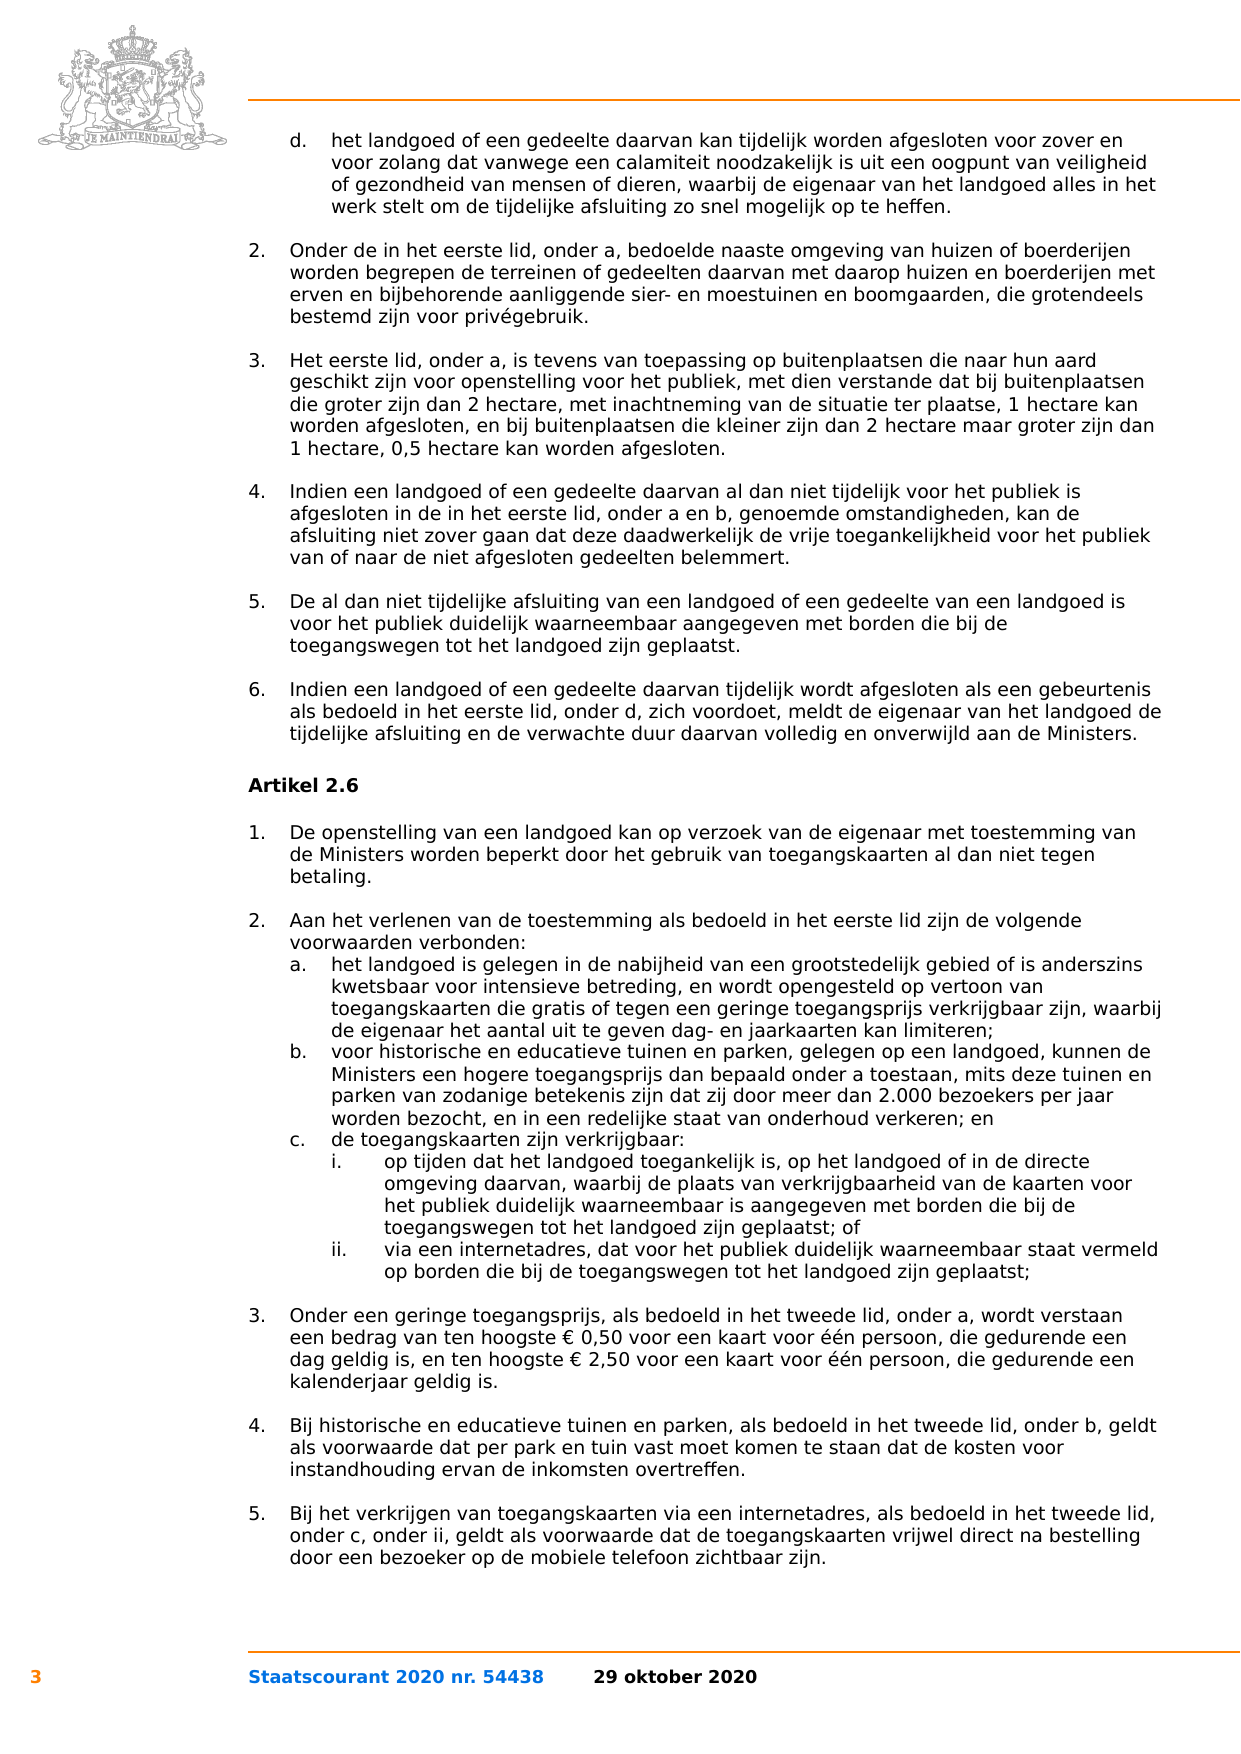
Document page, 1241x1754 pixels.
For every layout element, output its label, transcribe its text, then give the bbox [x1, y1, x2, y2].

text 2. Aan het verlenen van de toestemming als bedoeld in het eerste lid zijn de volgende voorwaarden verbonden: [248, 909, 1163, 953]
text 6. Indien een landgoed of een gedeelte daarvan tijdelijk wordt afgesloten als een gebeurtenis als bedoeld in het eerste lid, onder d, zich voordoet, meldt de eigenaar van het landgoed de tijdelijke afsluiting en de verwachte duur daarvan volledig en onverwijld aan de Ministers. [248, 679, 1163, 745]
text 2. Onder de in het eerste lid, onder a, bedoelde naaste omgeving van huizen of boerderijen worden begrepen de terreinen of gedeelten daarvan met daarop huizen en boerderijen met erven en bijbehorende aanliggende sier- en moestuinen en boomgaarden, die grotendeels bestemd zijn voor privégebruik. [248, 240, 1163, 328]
text 3. Onder een geringe toegangsprijs, als bedoeld in het tweede lid, onder a, wordt verstaan een bedrag van ten hoogste € 0,50 voor een kaart voor één persoon, die gedurende een dag geldig is, en ten hoogste € 2,50 voor een kaart voor één persoon, die gedurende een kalenderjaar geldig is. [248, 1305, 1163, 1393]
text 4. Bij historische en educatieve tuinen en parken, als bedoeld in het tweede lid, onder b, geldt als voorwaarde dat per park en tuin vast moet komen te staan dat de kosten voor instandhouding ervan de inkomsten overtreffen. [248, 1415, 1163, 1481]
text c. de toegangskaarten zijn verkrijgbaar: [289, 1129, 1163, 1151]
text ii. via een internetadres, dat voor het publiek duidelijk waarneembaar staat vermeld op borden die bij de toegangswegen tot het landgoed zijn geplaatst; [331, 1239, 1163, 1283]
text 5. De al dan niet tijdelijke afsluiting van een landgoed of een gedeelte van een landgoed is voor het publiek duidelijk waarneembaar aangegeven met borden die bij de toegangswegen tot het landgoed zijn geplaatst. [248, 591, 1163, 657]
text 3. Het eerste lid, onder a, is tevens van toepassing op buitenplaatsen die naar hun aard geschikt zijn voor openstelling voor het publiek, met dien verstande dat bij buitenplaatsen die groter zijn dan 2 hectare, met inachtneming van de situatie ter plaatse, 1 hectare kan worden afgesloten, en bij buitenplaatsen die kleiner zijn dan 2 hectare maar groter zijn dan 1 hectare, 0,5 hectare kan worden afgesloten. [248, 349, 1163, 459]
text b. voor historische en educatieve tuinen en parken, gelegen op een landgoed, kunnen de Ministers een hogere toegangsprijs dan bepaald onder a toestaan, mits deze tuinen en parken van zodanige betekenis zijn dat zij door meer dan 2.000 bezoekers per jaar worden bezocht, en in een redelijke staat van onderhoud verkeren; en [289, 1041, 1163, 1129]
text a. het landgoed is gelegen in de nabijheid van een grootstedelijk gebied of is anderszins kwetsbaar voor intensieve betreding, en wordt opengesteld op vertoon van toegangskaarten die gratis of tegen een geringe toegangsprijs verkrijgbaar zijn, waarbij de eigenaar het aantal uit te geven dag- en jaarkaarten kan limiteren; [289, 953, 1163, 1041]
text i. op tijden dat het landgoed toegankelijk is, op het landgoed of in de directe omgeving daarvan, waarbij de plaats van verkrijgbaarheid van de kaarten voor het publiek duidelijk waarneembaar is aangegeven met borden die bij de toegangswegen tot het landgoed zijn geplaatst; of [331, 1151, 1163, 1239]
text 1. De openstelling van een landgoed kan op verzoek van de eigenaar met toestemming van de Ministers worden beperkt door het gebruik van toegangskaarten al dan niet tegen betaling. [248, 822, 1163, 888]
picture [38, 25, 227, 150]
text d. het landgoed of een gedeelte daarvan kan tijdelijk worden afgesloten voor zover en voor zolang dat vanwege een calamiteit noodzakelijk is uit een oogpunt van veiligheid of gezondheid van mensen of dieren, waarbij de eigenaar van het landgoed alles in het werk stelt om de tijdelijke afsluiting zo snel mogelijk op te heffen. [289, 130, 1163, 218]
text 5. Bij het verkrijgen van toegangskaarten via een internetadres, als bedoeld in het tweede lid, onder c, onder ii, geldt als voorwaarde dat de toegangskaarten vrijwel direct na bestelling door een bezoeker op de mobiele telefoon zichtbaar zijn. [248, 1503, 1163, 1569]
text 4. Indien een landgoed of een gedeelte daarvan al dan niet tijdelijk voor het publiek is afgesloten in de in het eerste lid, onder a en b, genoemde omstandigheden, kan de afsluiting niet zover gaan dat deze daadwerkelijk de vrije toegankelijkheid voor het publiek van of naar de niet afgesloten gedeelten belemmert. [248, 481, 1163, 569]
subtitle Artikel 2.6 [248, 775, 1163, 797]
